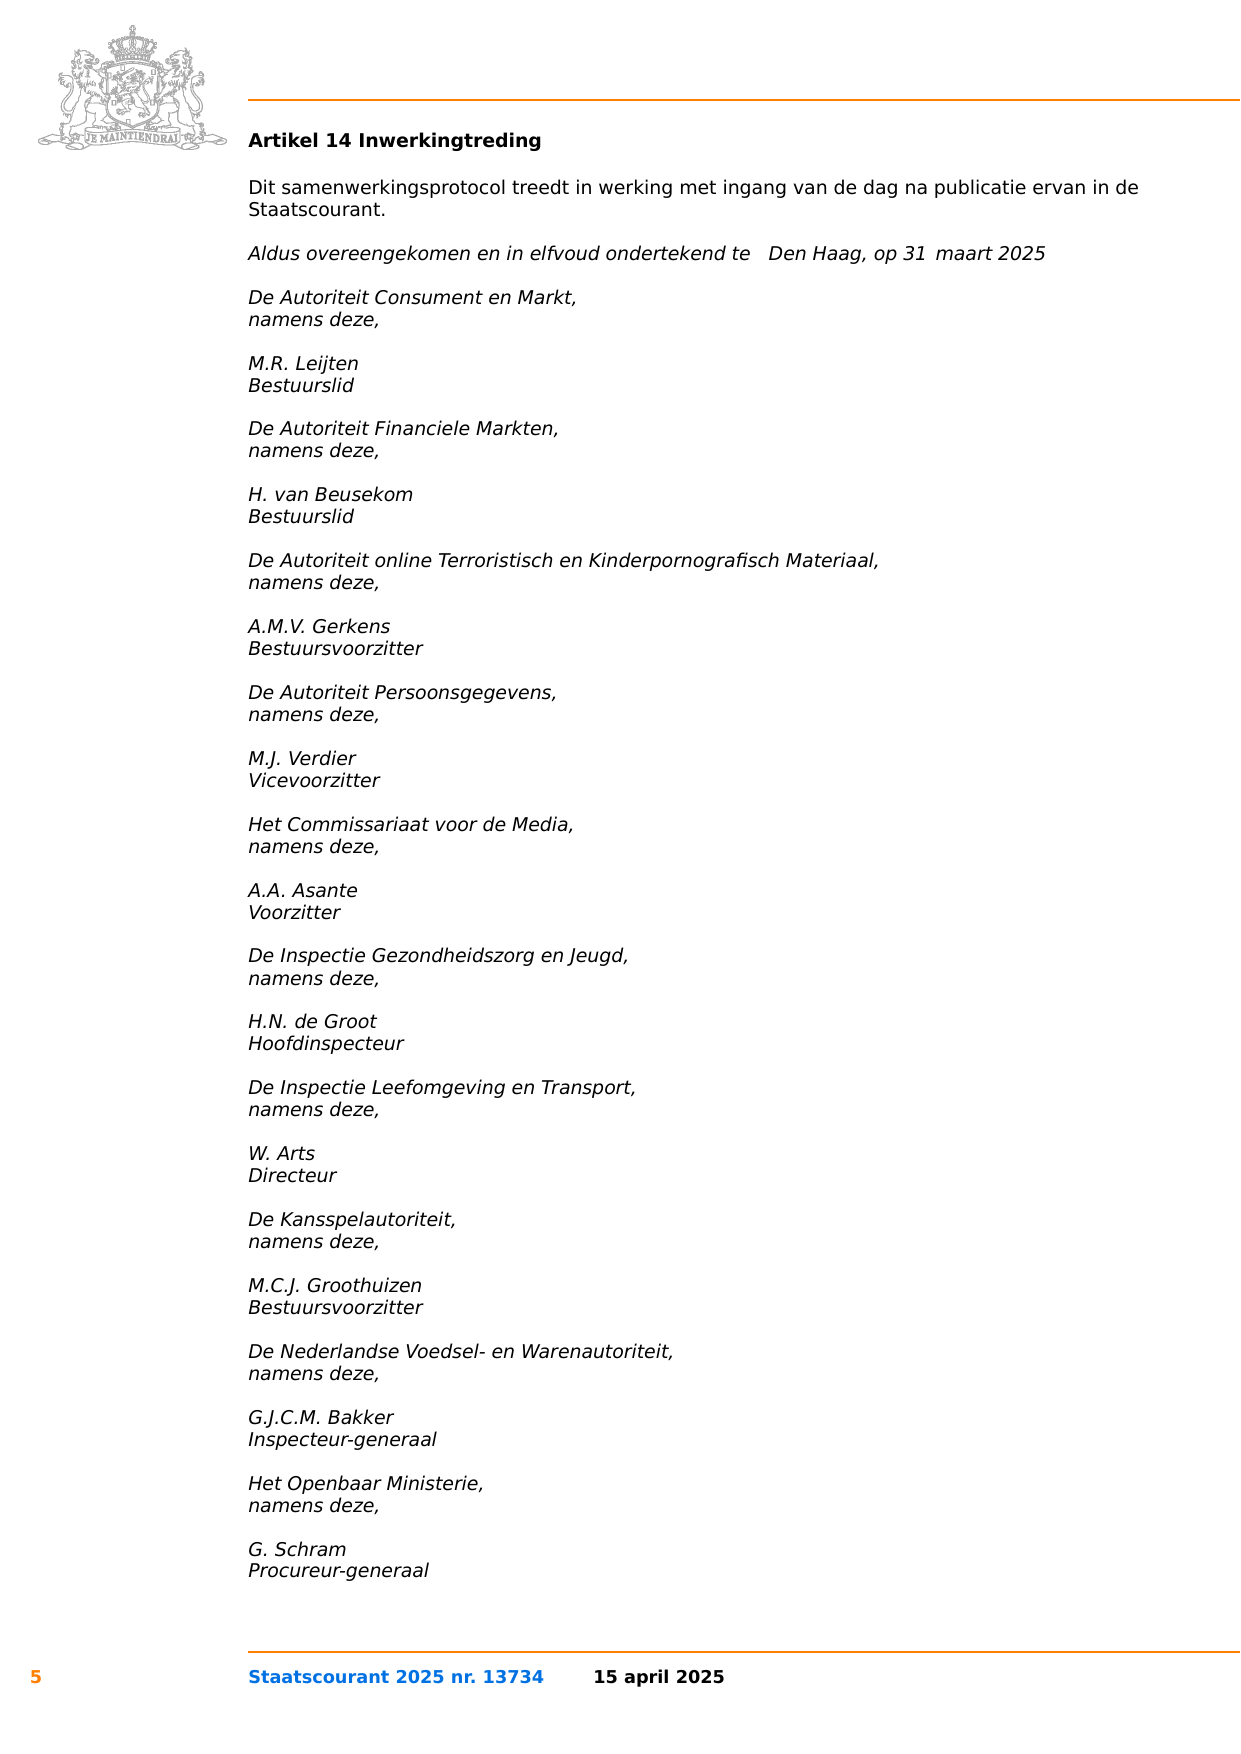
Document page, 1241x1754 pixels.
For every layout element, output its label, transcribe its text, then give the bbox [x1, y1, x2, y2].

text Dit samenwerkingsprotocol treedt in werking met ingang van de dag na publicatie ervan in de Staatscourant. [248, 177, 1163, 221]
text Het Openbaar Ministerie, namens deze, G. Schram Procureur-generaal [248, 1472, 1163, 1582]
text De Kansspelautoriteit, namens deze, M.C.J. Groothuizen Bestuursvoorzitter [248, 1209, 1163, 1319]
text De Nederlandse Voedsel- en Warenautoriteit, namens deze, G.J.C.M. Bakker Inspecteur-generaal [248, 1341, 1163, 1451]
text De Autoriteit online Terroristisch en Kinderpornografisch Materiaal, namens deze, A.M.V. Gerkens Bestuursvoorzitter [248, 550, 1163, 660]
text Aldus overeengekomen en in elfvoud ondertekend te Den Haag, op 31 maart 2025 [248, 243, 1163, 265]
picture [38, 25, 227, 150]
text De Autoriteit Persoonsgegevens, namens deze, M.J. Verdier Vicevoorzitter [248, 682, 1163, 792]
text De Autoriteit Financiele Markten, namens deze, H. van Beusekom Bestuurslid [248, 418, 1163, 528]
subtitle Artikel 14 Inwerkingtreding [248, 130, 1163, 152]
text De Inspectie Leefomgeving en Transport, namens deze, W. Arts Directeur [248, 1077, 1163, 1187]
text De Autoriteit Consument en Markt, namens deze, M.R. Leijten Bestuurslid [248, 287, 1163, 396]
text De Inspectie Gezondheidszorg en Jeugd, namens deze, H.N. de Groot Hoofdinspecteur [248, 945, 1163, 1055]
text Het Commissariaat voor de Media, namens deze, A.A. Asante Voorzitter [248, 814, 1163, 923]
